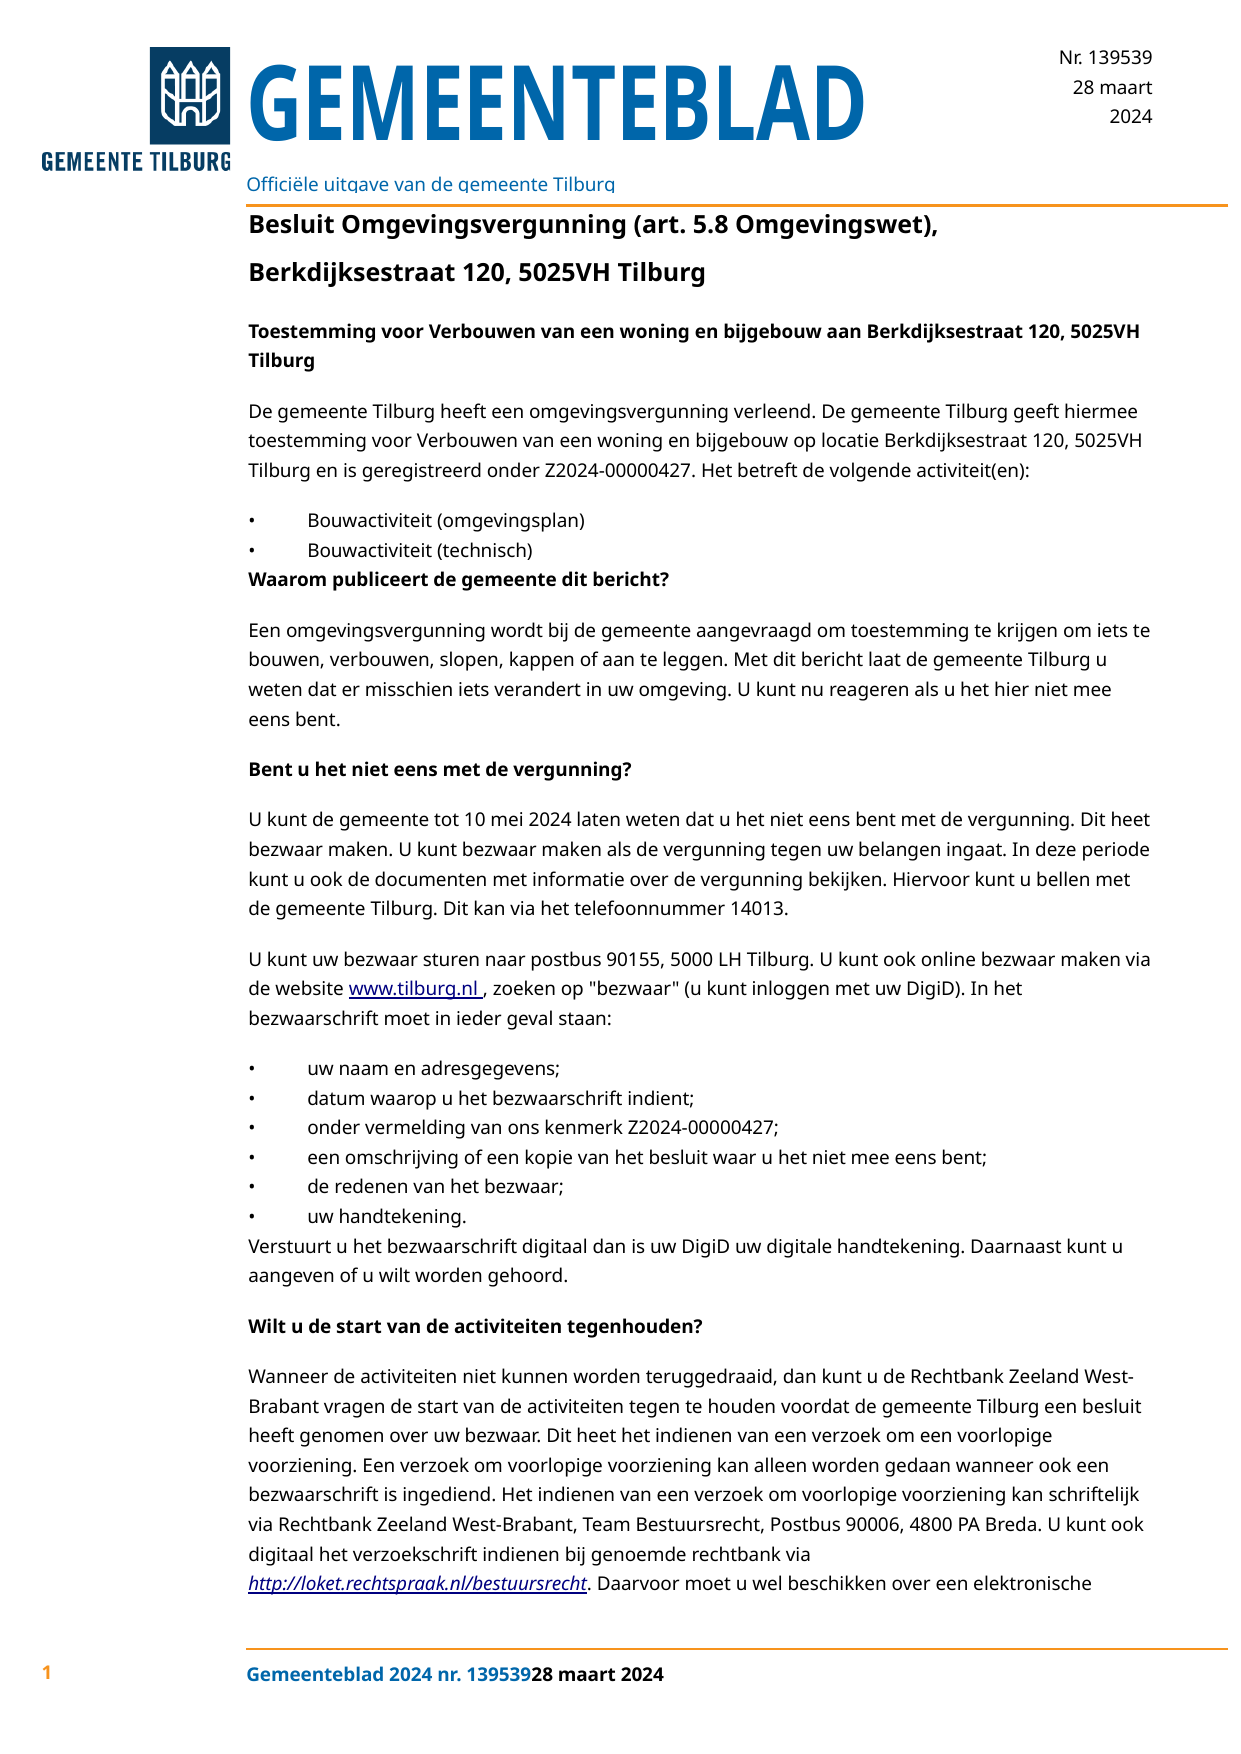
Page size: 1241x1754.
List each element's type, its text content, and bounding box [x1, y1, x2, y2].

text Toestemming voor Verbouwen van een woning en bijgebouw aan Berkdijksestraat 120, 5025VH Tilburg [248, 318, 1152, 373]
text U kunt uw bezwaar sturen naar postbus 90155, 5000 LH Tilburg. U kunt ook online bezwaar maken via de website www.tilburg.nl , zoeken op "bezwaar" (u kunt inloggen met uw DigiD). In het bezwaarschrift moet in ieder geval staan: [248, 946, 1152, 1031]
text U kunt de gemeente tot 10 mei 2024 laten weten dat u het niet eens bent met de vergunning. Dit heet bezwaar maken. U kunt bezwaar maken als de vergunning tegen uw belangen ingaat. In deze periode kunt u ook de documenten met informatie over de vergunning bekijken. Hiervoor kunt u bellen met de gemeente Tilburg. Dit kan via het telefoonnummer 14013. [248, 807, 1152, 921]
list de redenen van het bezwaar; [248, 1174, 1152, 1199]
list uw naam en adresgegevens; [248, 1055, 1152, 1081]
text Wilt u de start van de activiteiten tegenhouden? [248, 1313, 1152, 1339]
list uw handtekening. [248, 1203, 1152, 1229]
text De gemeente Tilburg heeft een omgevingsvergunning verleend. De gemeente Tilburg geeft hiermee toestemming voor Verbouwen van een woning en bijgebouw op locatie Berkdijksestraat 120, 5025VH Tilburg en is geregistreerd onder Z2024-00000427. Het betreft de volgende activiteit(en): [248, 398, 1152, 483]
text Verstuurt u het bezwaarschrift digitaal dan is uw DigiD uw digitale handtekening. Daarnaast kunt u aangeven of u wilt worden gehoord. [248, 1233, 1152, 1288]
list datum waarop u het bezwaarschrift indient; [248, 1085, 1152, 1111]
text Waarom publiceert de gemeente dit bericht? [248, 567, 1152, 592]
list onder vermelding van ons kenmerk Z2024-00000427; [248, 1114, 1152, 1140]
text Een omgevingsvergunning wordt bij de gemeente aangevraagd om toestemming te krijgen om iets te bouwen, verbouwen, slopen, kappen of aan te leggen. Met dit bericht laat de gemeente Tilburg u weten dat er misschien iets verandert in uw omgeving. U kunt nu reageren als u het hier niet mee eens bent. [248, 617, 1152, 732]
text Besluit Omgevingsvergunning (art. 5.8 Omgevingswet), Berkdijksestraat 120, 5025VH Tilburg [248, 207, 1152, 288]
text Wanneer de activiteiten niet kunnen worden teruggedraaid, dan kunt u de Rechtbank Zeeland West-Brabant vragen de start van de activiteiten tegen te houden voordat de gemeente Tilburg een besluit heeft genomen over uw bezwaar. Dit heet het indienen van een verzoek om een voorlopige voorziening. Een verzoek om voorlopige voorziening kan alleen worden gedaan wanneer ook een bezwaarschrift is ingediend. Het indienen van een verzoek om voorlopige voorziening kan schriftelijk via Rechtbank Zeeland West-Brabant, Team Bestuursrecht, Postbus 90006, 4800 PA Breda. U kunt ook digitaal het verzoekschrift indienen bij genoemde rechtbank via http://loket.rechtspraak.nl/bestuursrecht. Daarvoor moet u wel beschikken over een elektronische [248, 1363, 1152, 1596]
picture [41, 47, 231, 172]
list Bouwactiviteit (technisch) [248, 537, 1152, 563]
list een omschrijving of een kopie van het besluit waar u het niet mee eens bent; [248, 1144, 1152, 1170]
text Bent u het niet eens met de vergunning? [248, 756, 1152, 782]
list Bouwactiviteit (omgevingsplan) [248, 507, 1152, 533]
